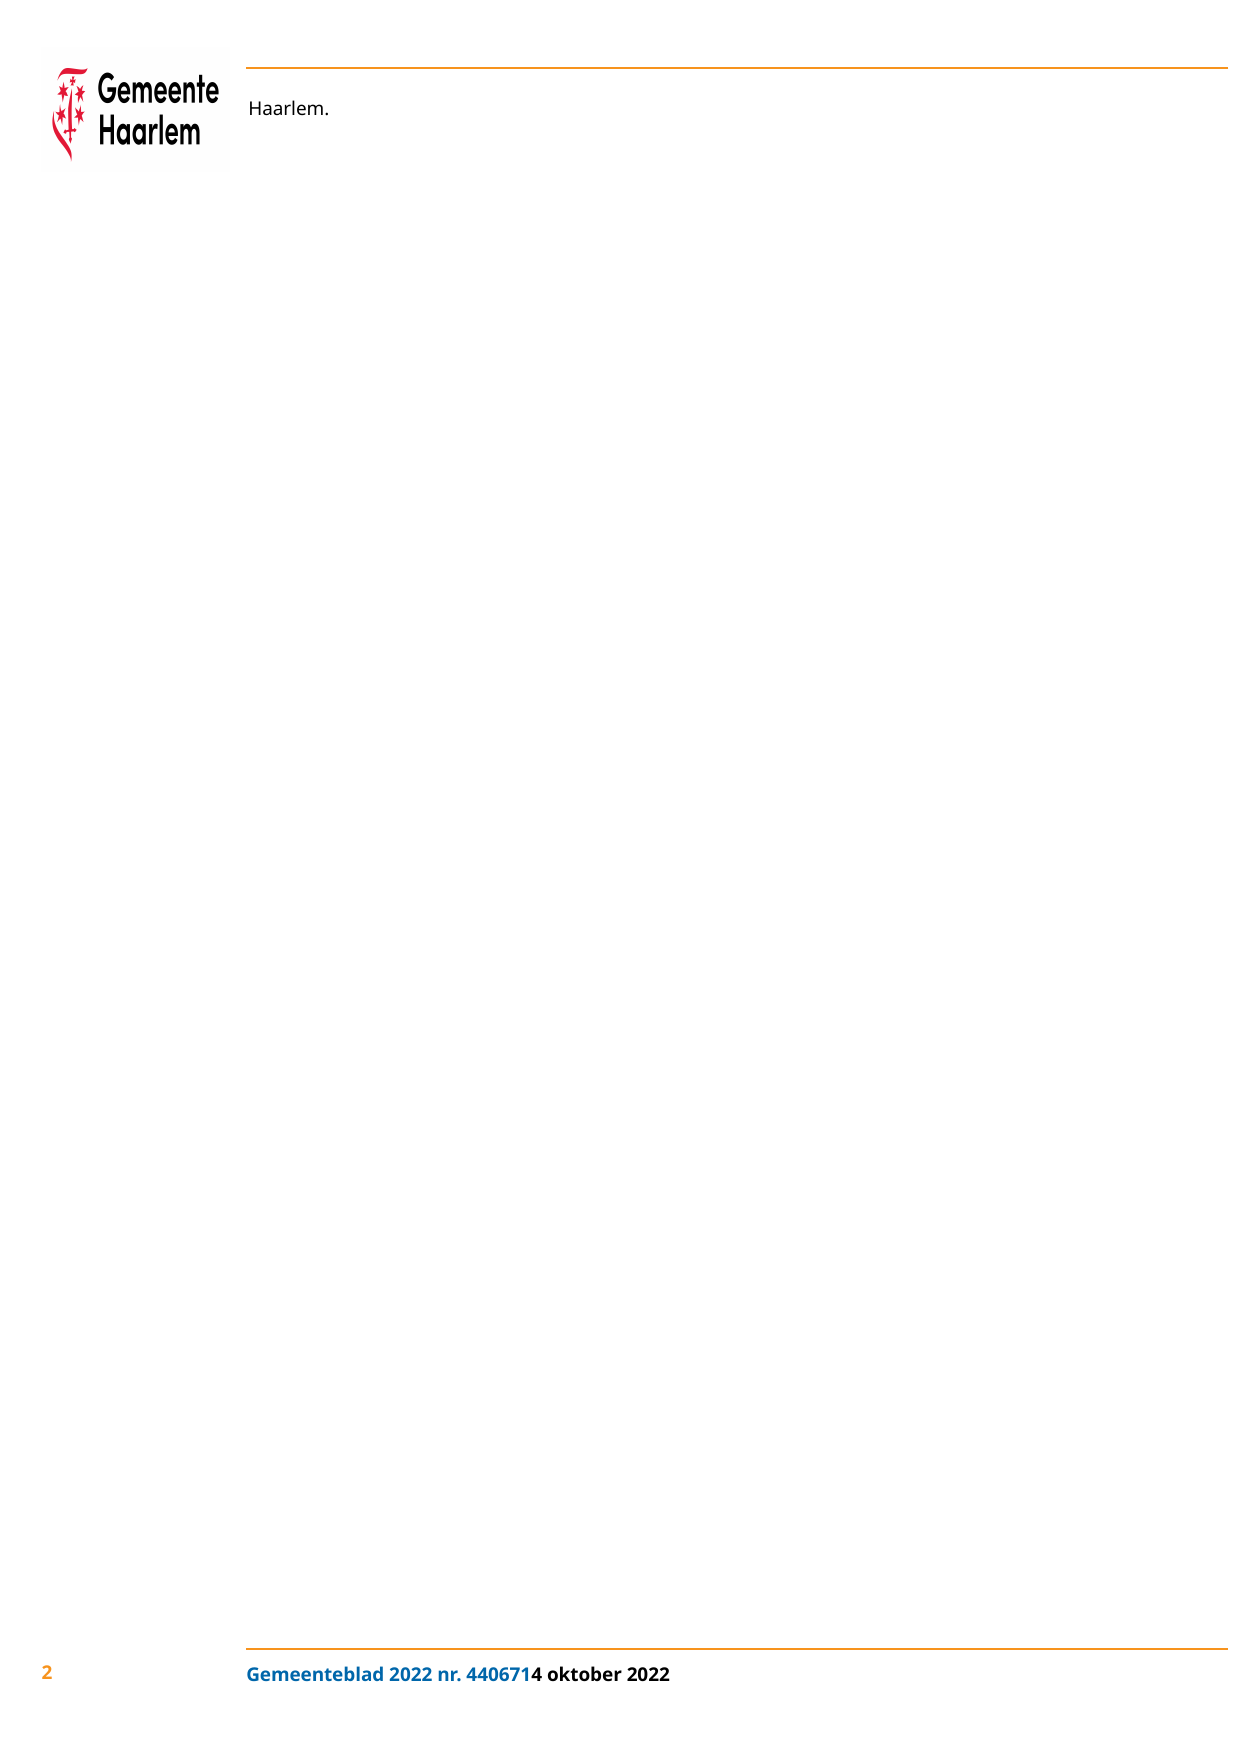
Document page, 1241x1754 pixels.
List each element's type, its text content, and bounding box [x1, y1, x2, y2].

text Haarlem. [248, 95, 1152, 121]
picture [41, 47, 231, 172]
